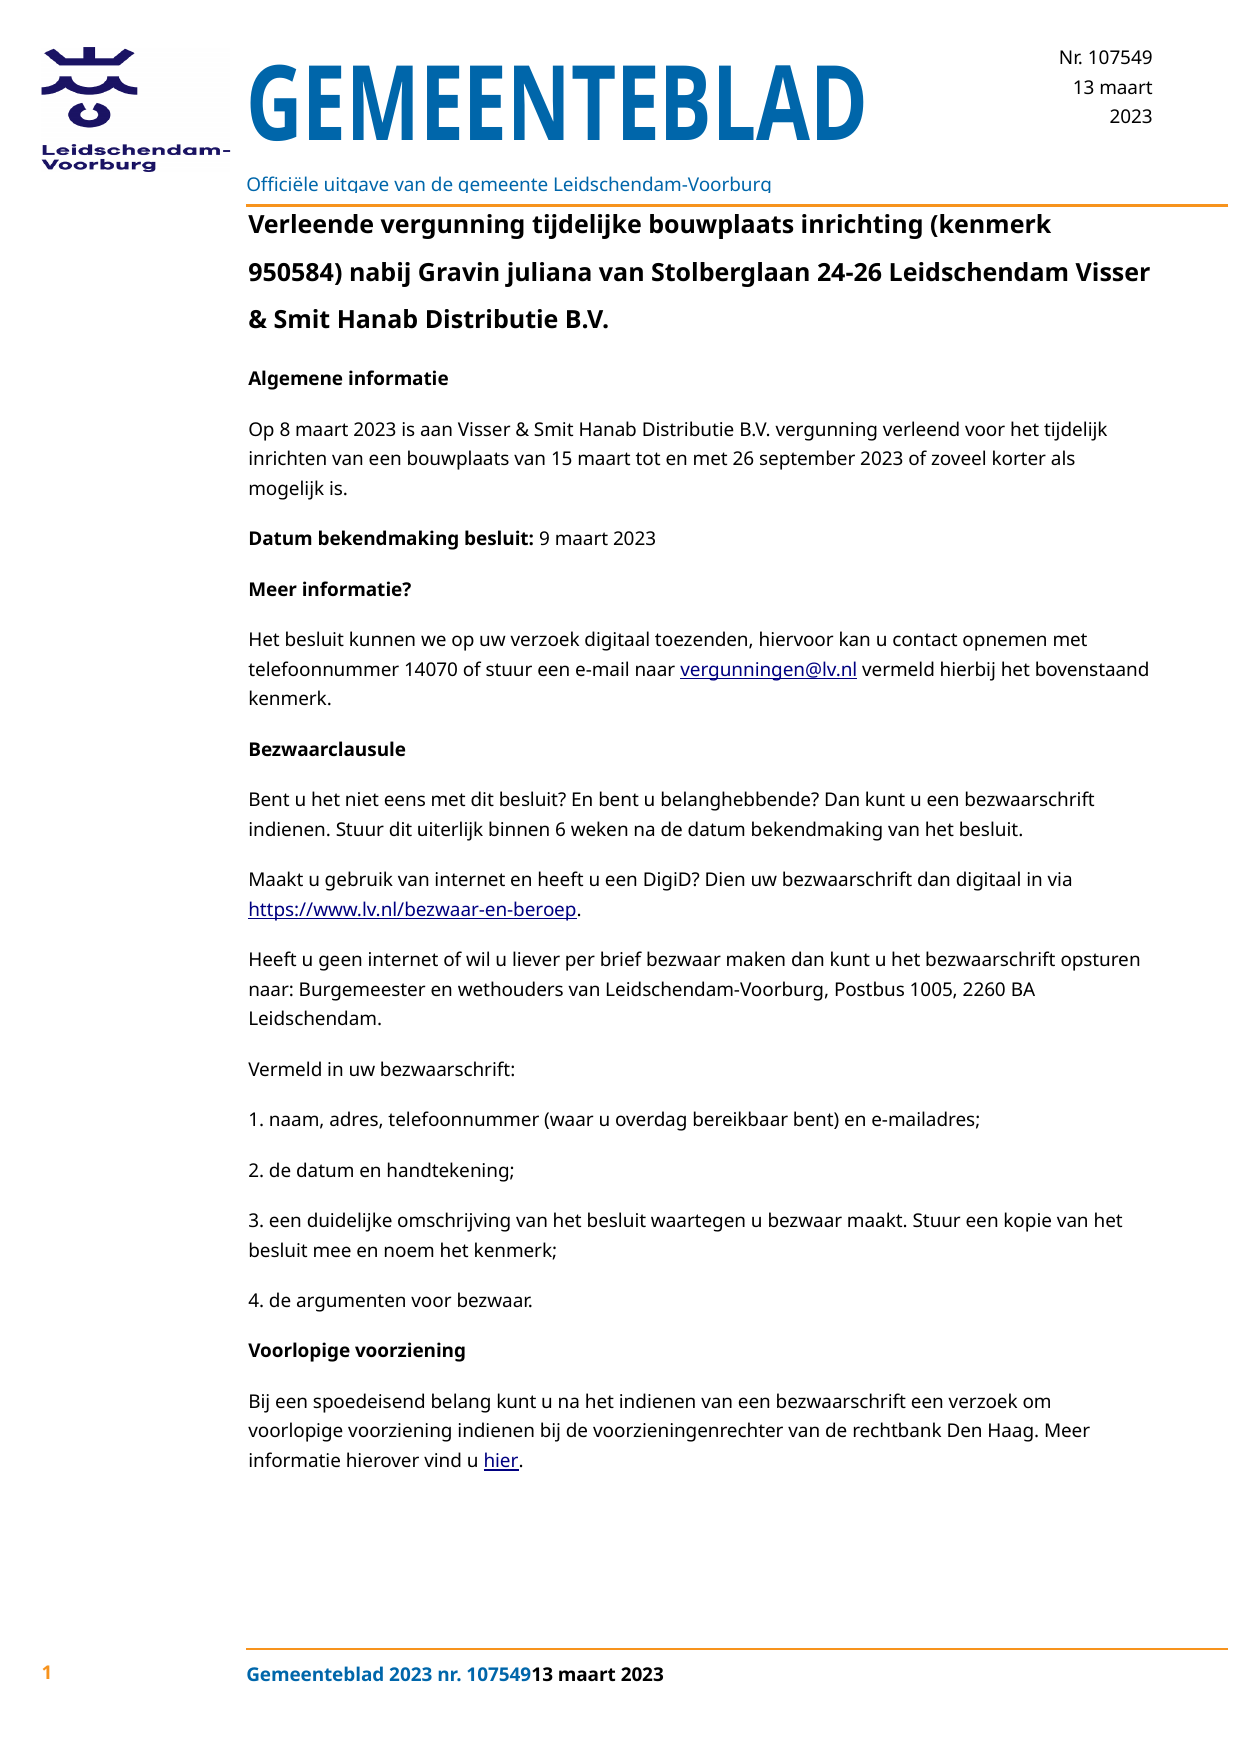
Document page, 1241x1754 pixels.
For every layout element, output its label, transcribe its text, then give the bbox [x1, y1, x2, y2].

text Bent u het niet eens met dit besluit? En bent u belanghebbende? Dan kunt u een bezwaarschrift indienen. Stuur dit uiterlijk binnen 6 weken na de datum bekendmaking van het besluit. [248, 786, 1152, 842]
text Datum bekendmaking besluit: 9 maart 2023 [248, 526, 1152, 551]
text Heeft u geen internet of wil u liever per brief bezwaar maken dan kunt u het bezwaarschrift opsturen naar: Burgemeester en wethouders van Leidschendam-Voorburg, Postbus 1005, 2260 BA Leidschendam. [248, 946, 1152, 1031]
text Meer informatie? [248, 576, 1152, 602]
text 3. een duidelijke omschrijving van het besluit waartegen u bezwaar maakt. Stuur een kopie van het besluit mee en noem het kenmerk; [248, 1207, 1152, 1262]
text 2. de datum en handtekening; [248, 1157, 1152, 1182]
picture [41, 47, 231, 172]
text Vermeld in uw bezwaarschrift: [248, 1056, 1152, 1082]
text Het besluit kunnen we op uw verzoek digitaal toezenden, hiervoor kan u contact opnemen met telefoonnummer 14070 of stuur een e-mail naar vergunningen@lv.nl vermeld hierbij het bovenstaand kenmerk. [248, 626, 1152, 711]
text Bezwaarclausule [248, 736, 1152, 762]
text Bij een spoedeisend belang kunt u na het indienen van een bezwaarschrift een verzoek om voorlopige voorziening indienen bij de voorzieningenrechter van de rechtbank Den Haag. Meer informatie hierover vind u hier. [248, 1388, 1152, 1473]
text Verleende vergunning tijdelijke bouwplaats inrichting (kenmerk 950584) nabij Gravin juliana van Stolberglaan 24-26 Leidschendam Visser & Smit Hanab Distributie B.V. [248, 207, 1152, 336]
text Op 8 maart 2023 is aan Visser & Smit Hanab Distributie B.V. vergunning verleend voor het tijdelijk inrichten van een bouwplaats van 15 maart tot en met 26 september 2023 of zoveel korter als mogelijk is. [248, 416, 1152, 501]
text 4. de argumenten voor bezwaar. [248, 1287, 1152, 1313]
text Voorlopige voorziening [248, 1338, 1152, 1363]
text Maakt u gebruik van internet en heeft u een DigiD? Dien uw bezwaarschrift dan digitaal in via https://www.lv.nl/bezwaar-en-beroep. [248, 866, 1152, 922]
text 1. naam, adres, telefoonnummer (waar u overdag bereikbaar bent) en e-mailadres; [248, 1106, 1152, 1132]
text Algemene informatie [248, 366, 1152, 391]
